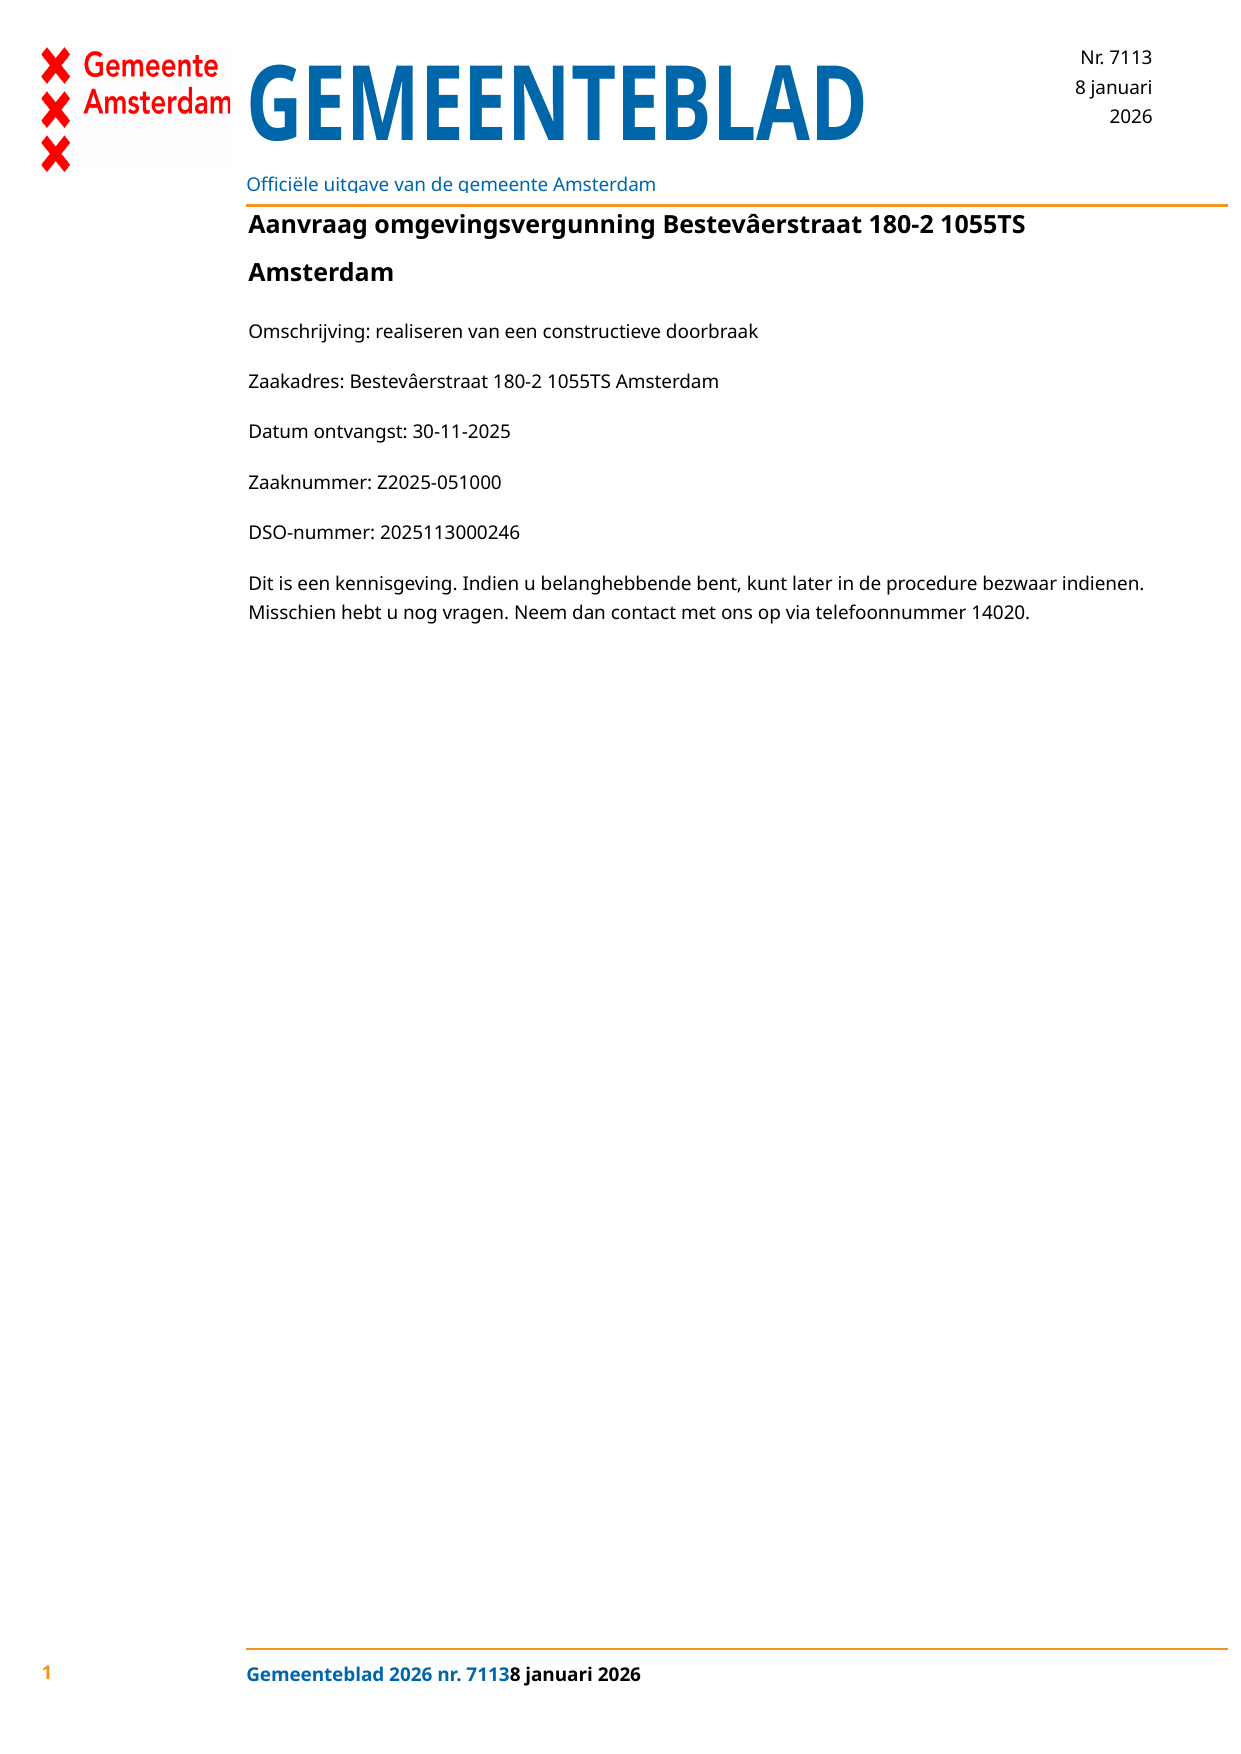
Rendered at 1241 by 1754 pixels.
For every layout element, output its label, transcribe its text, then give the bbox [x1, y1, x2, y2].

text Datum ontvangst: 30-11-2025 [248, 419, 1152, 444]
text Dit is een kennisgeving. Indien u belanghebbende bent, kunt later in de procedure bezwaar indienen. Misschien hebt u nog vragen. Neem dan contact met ons op via telefoonnummer 14020. [248, 570, 1152, 625]
text Omschrijving: realiseren van een constructieve doorbraak [248, 318, 1152, 344]
text Zaakadres: Bestevâerstraat 180-2 1055TS Amsterdam [248, 368, 1152, 394]
text DSO-nummer: 2025113000246 [248, 519, 1152, 545]
text Zaaknummer: Z2025-051000 [248, 469, 1152, 495]
text Aanvraag omgevingsvergunning Bestevâerstraat 180-2 1055TS Amsterdam [248, 207, 1152, 288]
picture [41, 47, 231, 172]
